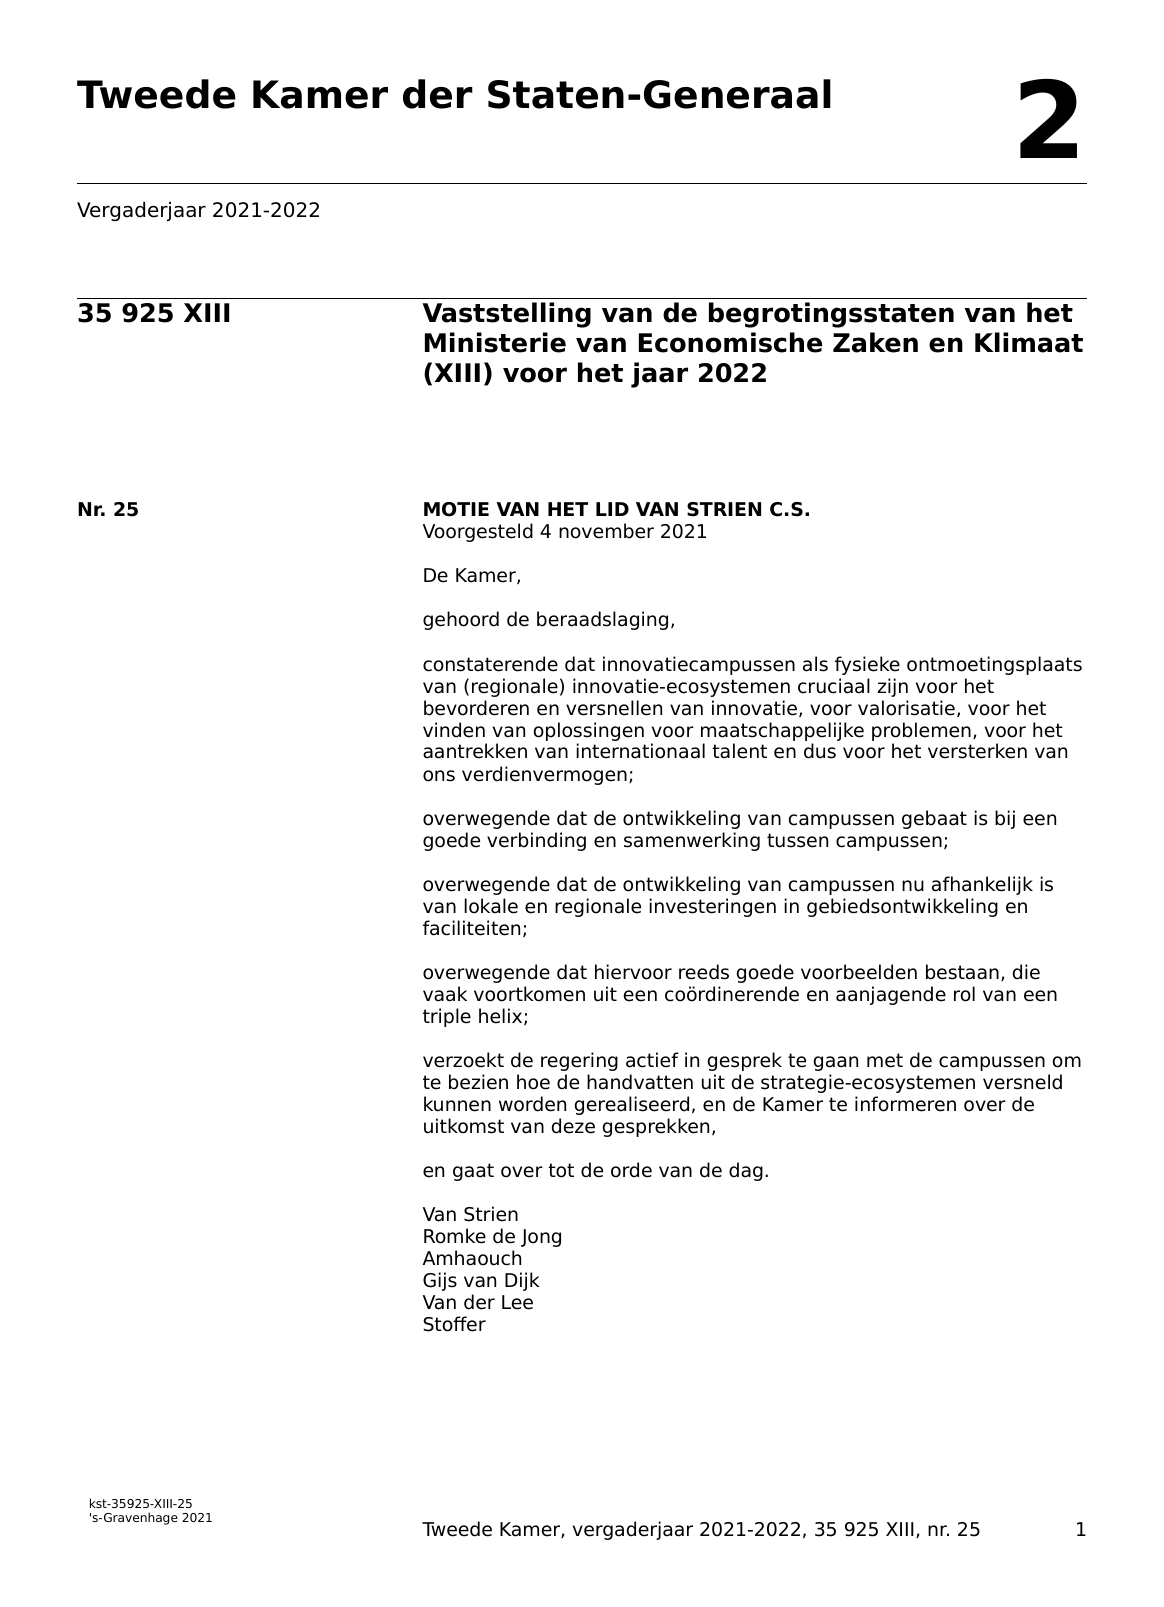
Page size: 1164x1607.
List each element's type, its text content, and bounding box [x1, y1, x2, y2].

text overwegende dat de ontwikkeling van campussen gebaat is bij een goede verbinding en samenwerking tussen campussen; [422, 808, 1087, 852]
subtitle 35 925 XIII Vaststelling van de begrotingsstaten van het Ministerie van Economische Zaken en Klimaat (XIII) voor het jaar 2022 [77, 299, 1087, 388]
text Van der Lee [422, 1292, 1087, 1314]
text Van Strien [422, 1204, 1087, 1226]
text Stoffer [422, 1314, 1087, 1336]
text kst-35925-XIII-25 [88, 1497, 323, 1511]
text 's-Gravenhage 2021 [88, 1511, 323, 1525]
text overwegende dat de ontwikkeling van campussen nu afhankelijk is van lokale en regionale investeringen in gebiedsontwikkeling en faciliteiten; [422, 874, 1087, 940]
subtitle Nr. 25 MOTIE VAN HET LID VAN STRIEN C.S. [77, 499, 1087, 521]
text overwegende dat hiervoor reeds goede voorbeelden bestaan, die vaak voortkomen uit een coördinerende en aanjagende rol van een triple helix; [422, 962, 1087, 1028]
table_header 2 [886, 59, 1087, 183]
text Gijs van Dijk [422, 1270, 1087, 1292]
text Voorgesteld 4 november 2021 [422, 521, 1087, 543]
text constaterende dat innovatiecampussen als fysieke ontmoetingsplaats van (regionale) innovatie-ecosystemen cruciaal zijn voor het bevorderen en versnellen van innovatie, voor valorisatie, voor het vinden van oplossingen voor maatschappelijke problemen, voor het aantrekken van internationaal talent en dus voor het versterken van ons verdienvermogen; [422, 653, 1087, 785]
table_header Tweede Kamer der Staten-Generaal [77, 59, 886, 183]
text Amhaouch [422, 1248, 1087, 1270]
text verzoekt de regering actief in gesprek te gaan met de campussen om te bezien hoe de handvatten uit de strategie-ecosystemen versneld kunnen worden gerealiseerd, en de Kamer te informeren over de uitkomst van deze gesprekken, [422, 1050, 1087, 1138]
table_cell Vergaderjaar 2021-2022 [77, 184, 1087, 298]
text en gaat over tot de orde van de dag. [422, 1160, 1087, 1182]
text Romke de Jong [422, 1226, 1087, 1248]
text De Kamer, [422, 565, 1087, 587]
text gehoord de beraadslaging, [422, 609, 1087, 631]
